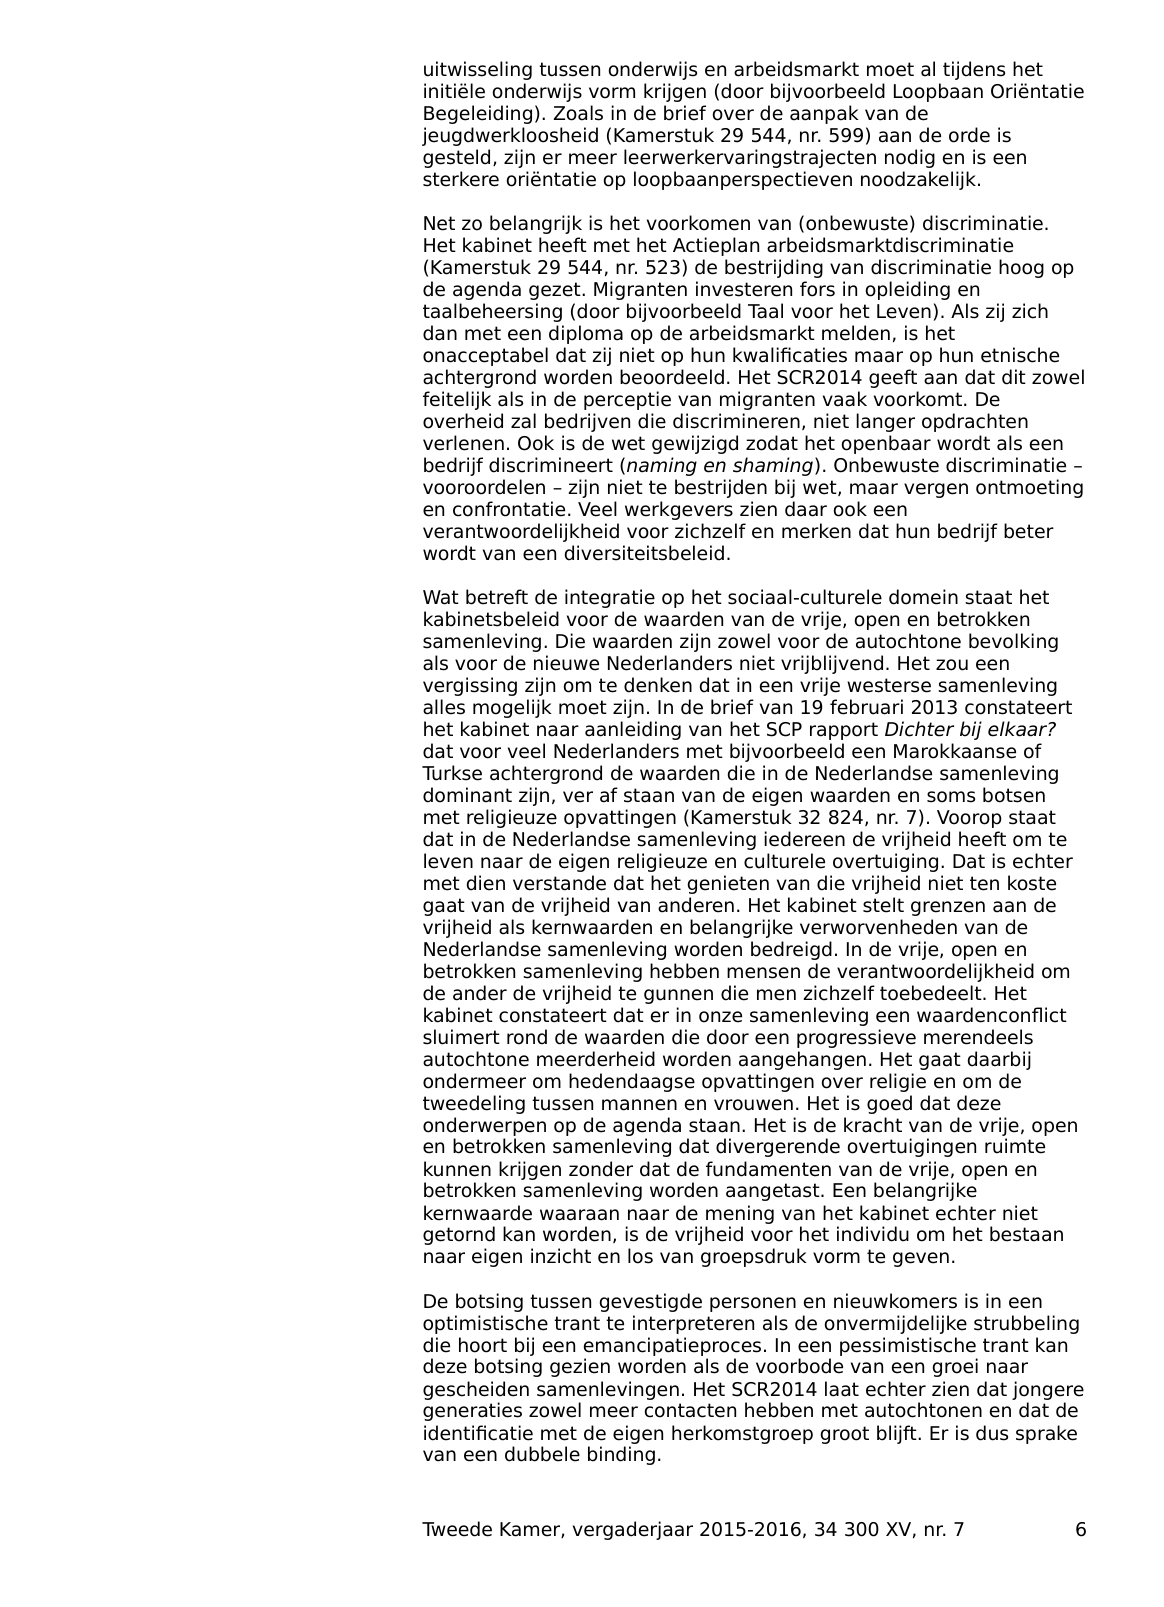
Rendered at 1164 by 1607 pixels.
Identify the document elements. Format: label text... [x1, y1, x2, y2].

text Wat betreft de integratie op het sociaal-culturele domein staat het kabinetsbeleid voor de waarden van de vrije, open en betrokken samenleving. Die waarden zijn zowel voor de autochtone bevolking als voor de nieuwe Nederlanders niet vrijblijvend. Het zou een vergissing zijn om te denken dat in een vrije westerse samenleving alles mogelijk moet zijn. In de brief van 19 februari 2013 constateert het kabinet naar aanleiding van het SCP rapport Dichter bij elkaar? dat voor veel Nederlanders met bijvoorbeeld een Marokkaanse of Turkse achtergrond de waarden die in de Nederlandse samenleving dominant zijn, ver af staan van de eigen waarden en soms botsen met religieuze opvattingen (Kamerstuk 32 824, nr. 7). Voorop staat dat in de Nederlandse samenleving iedereen de vrijheid heeft om te leven naar de eigen religieuze en culturele overtuiging. Dat is echter met dien verstande dat het genieten van die vrijheid niet ten koste gaat van de vrijheid van anderen. Het kabinet stelt grenzen aan de vrijheid als kernwaarden en belangrijke verworvenheden van de Nederlandse samenleving worden bedreigd. In de vrije, open en betrokken samenleving hebben mensen de verantwoordelijkheid om de ander de vrijheid te gunnen die men zichzelf toebedeelt. Het kabinet constateert dat er in onze samenleving een waardenconflict sluimert rond de waarden die door een progressieve merendeels autochtone meerderheid worden aangehangen. Het gaat daarbij ondermeer om hedendaagse opvattingen over religie en om de tweedeling tussen mannen en vrouwen. Het is goed dat deze onderwerpen op de agenda staan. Het is de kracht van de vrije, open en betrokken samenleving dat divergerende overtuigingen ruimte kunnen krijgen zonder dat de fundamenten van de vrije, open en betrokken samenleving worden aangetast. Een belangrijke kernwaarde waaraan naar de mening van het kabinet echter niet getornd kan worden, is de vrijheid voor het individu om het bestaan naar eigen inzicht en los van groepsdruk vorm te geven. [422, 587, 1087, 1268]
text De botsing tussen gevestigde personen en nieuwkomers is in een optimistische trant te interpreteren als de onvermijdelijke strubbeling die hoort bij een emancipatieproces. In een pessimistische trant kan deze botsing gezien worden als de voorbode van een groei naar gescheiden samenlevingen. Het SCR2014 laat echter zien dat jongere generaties zowel meer contacten hebben met autochtonen en dat de identificatie met de eigen herkomstgroep groot blijft. Er is dus sprake van een dubbele binding. [422, 1291, 1087, 1466]
text uitwisseling tussen onderwijs en arbeidsmarkt moet al tijdens het initiële onderwijs vorm krijgen (door bijvoorbeeld Loopbaan Oriëntatie Begeleiding). Zoals in de brief over de aanpak van de jeugdwerkloosheid (Kamerstuk 29 544, nr. 599) aan de orde is gesteld, zijn er meer leerwerkervaringstrajecten nodig en is een sterkere oriëntatie op loopbaanperspectieven noodzakelijk. [422, 59, 1087, 191]
text Net zo belangrijk is het voorkomen van (onbewuste) discriminatie. Het kabinet heeft met het Actieplan arbeidsmarktdiscriminatie (Kamerstuk 29 544, nr. 523) de bestrijding van discriminatie hoog op de agenda gezet. Migranten investeren fors in opleiding en taalbeheersing (door bijvoorbeeld Taal voor het Leven). Als zij zich dan met een diploma op de arbeidsmarkt melden, is het onacceptabel dat zij niet op hun kwalificaties maar op hun etnische achtergrond worden beoordeeld. Het SCR2014 geeft aan dat dit zowel feitelijk als in de perceptie van migranten vaak voorkomt. De overheid zal bedrijven die discrimineren, niet langer opdrachten verlenen. Ook is de wet gewijzigd zodat het openbaar wordt als een bedrijf discrimineert (naming en shaming). Onbewuste discriminatie – vooroordelen – zijn niet te bestrijden bij wet, maar vergen ontmoeting en confrontatie. Veel werkgevers zien daar ook een verantwoordelijkheid voor zichzelf en merken dat hun bedrijf beter wordt van een diversiteitsbeleid. [422, 213, 1087, 565]
